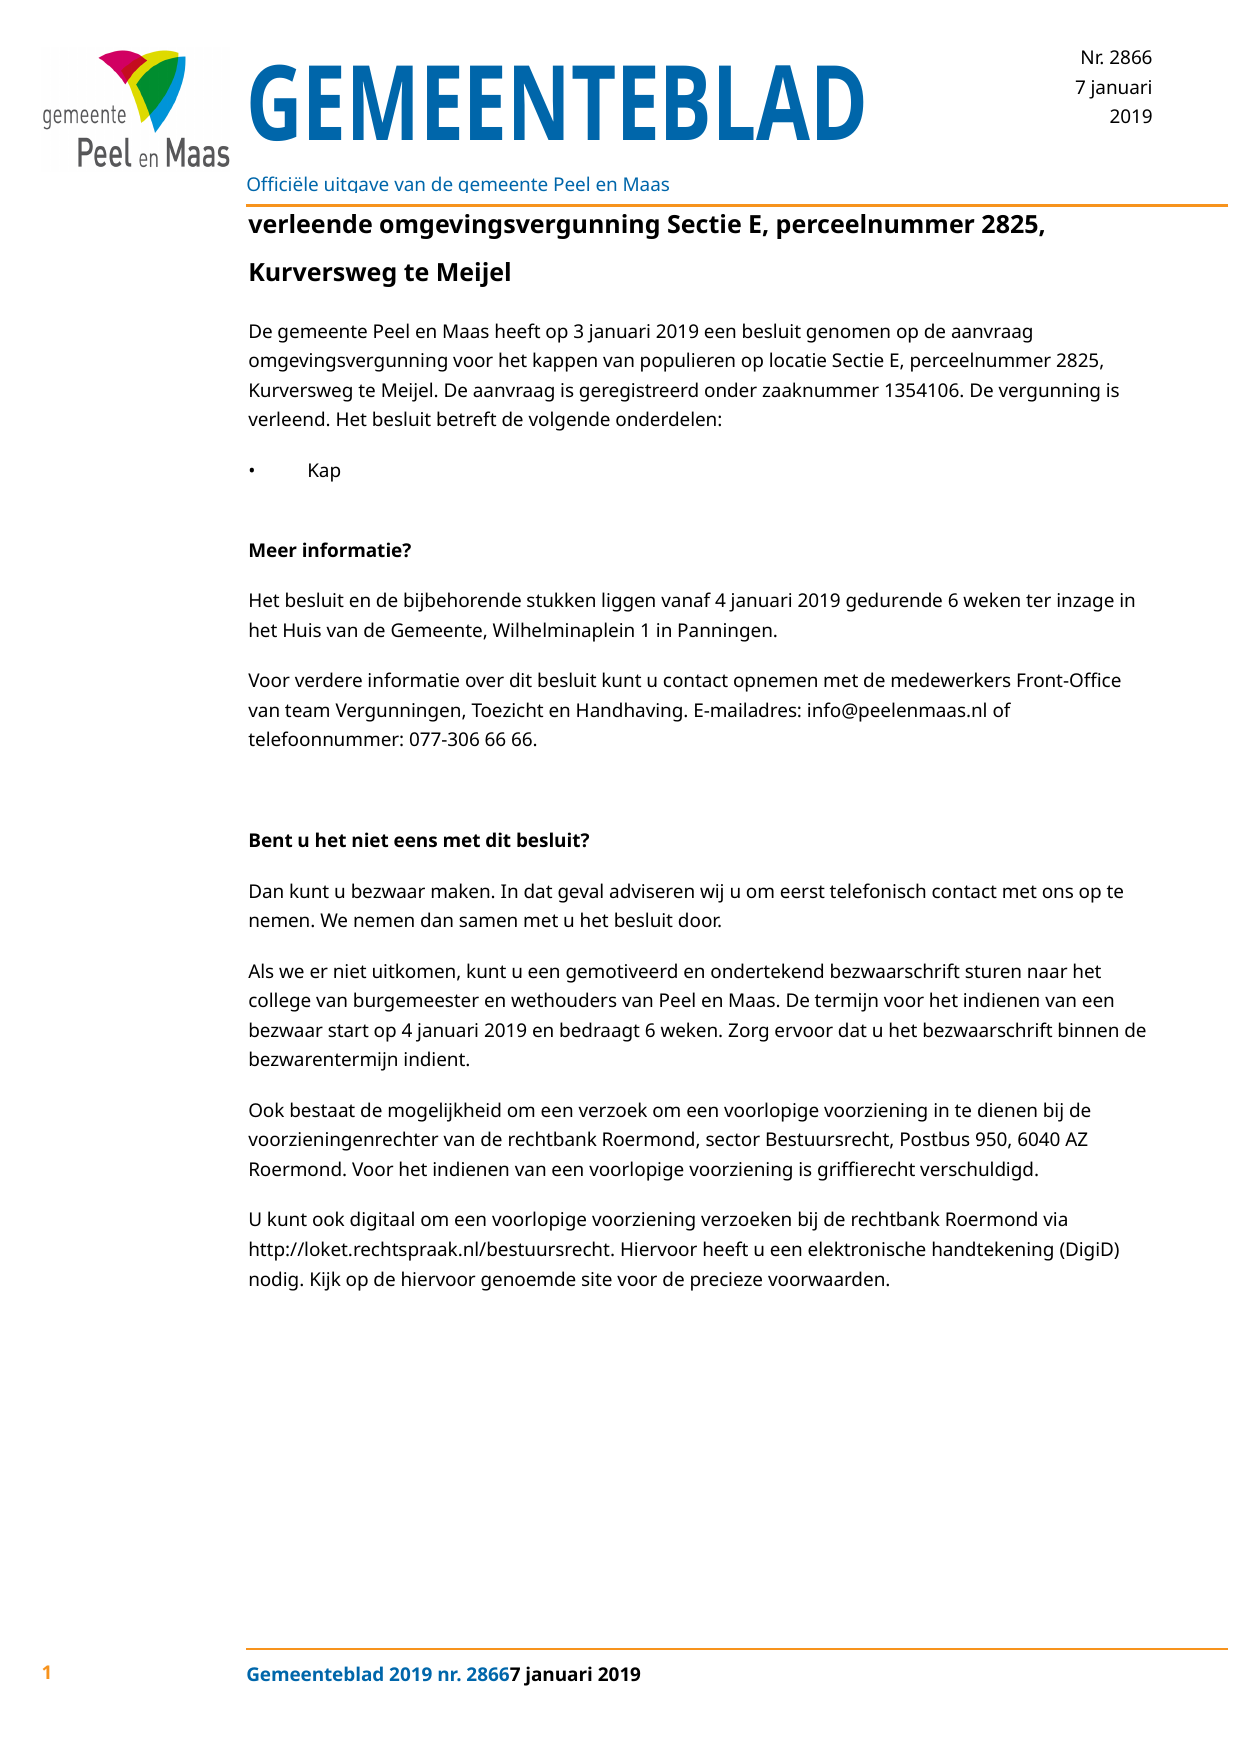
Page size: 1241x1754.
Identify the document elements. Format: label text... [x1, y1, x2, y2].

list Kap [248, 457, 1152, 483]
text Het besluit en de bijbehorende stukken liggen vanaf 4 januari 2019 gedurende 6 weken ter inzage in het Huis van de Gemeente, Wilhelminaplein 1 in Panningen. [248, 587, 1152, 643]
text Voor verdere informatie over dit besluit kunt u contact opnemen met de medewerkers Front-Office van team Vergunningen, Toezicht en Handhaving. E-mailadres: info@peelenmaas.nl of telefoonnummer: 077-306 66 66. [248, 667, 1152, 752]
text Bent u het niet eens met dit besluit? [248, 827, 1152, 853]
text Als we er niet uitkomen, kunt u een gemotiveerd en ondertekend bezwaarschrift sturen naar het college van burgemeester en wethouders van Peel en Maas. De termijn voor het indienen van een bezwaar start op 4 januari 2019 en bedraagt 6 weken. Zorg ervoor dat u het bezwaarschrift binnen de bezwarentermijn indient. [248, 958, 1152, 1072]
text Meer informatie? [248, 537, 1152, 563]
text verleende omgevingsvergunning Sectie E, perceelnummer 2825, Kurversweg te Meijel [248, 207, 1152, 288]
text Ook bestaat de mogelijkheid om een verzoek om een voorlopige voorziening in te dienen bij de voorzieningenrechter van de rechtbank Roermond, sector Bestuursrecht, Postbus 950, 6040 AZ Roermond. Voor het indienen van een voorlopige voorziening is griffierecht verschuldigd. [248, 1097, 1152, 1182]
text U kunt ook digitaal om een voorlopige voorziening verzoeken bij de rechtbank Roermond via http://loket.rechtspraak.nl/bestuursrecht. Hiervoor heeft u een elektronische handtekening (DigiD) nodig. Kijk op de hiervoor genoemde site voor de precieze voorwaarden. [248, 1207, 1152, 1292]
picture [41, 47, 231, 172]
text Dan kunt u bezwaar maken. In dat geval adviseren wij u om eerst telefonisch contact met ons op te nemen. We nemen dan samen met u het besluit door. [248, 878, 1152, 933]
text De gemeente Peel en Maas heeft op 3 januari 2019 een besluit genomen op de aanvraag omgevingsvergunning voor het kappen van populieren op locatie Sectie E, perceelnummer 2825, Kurversweg te Meijel. De aanvraag is geregistreerd onder zaaknummer 1354106. De vergunning is verleend. Het besluit betreft de volgende onderdelen: [248, 318, 1152, 432]
